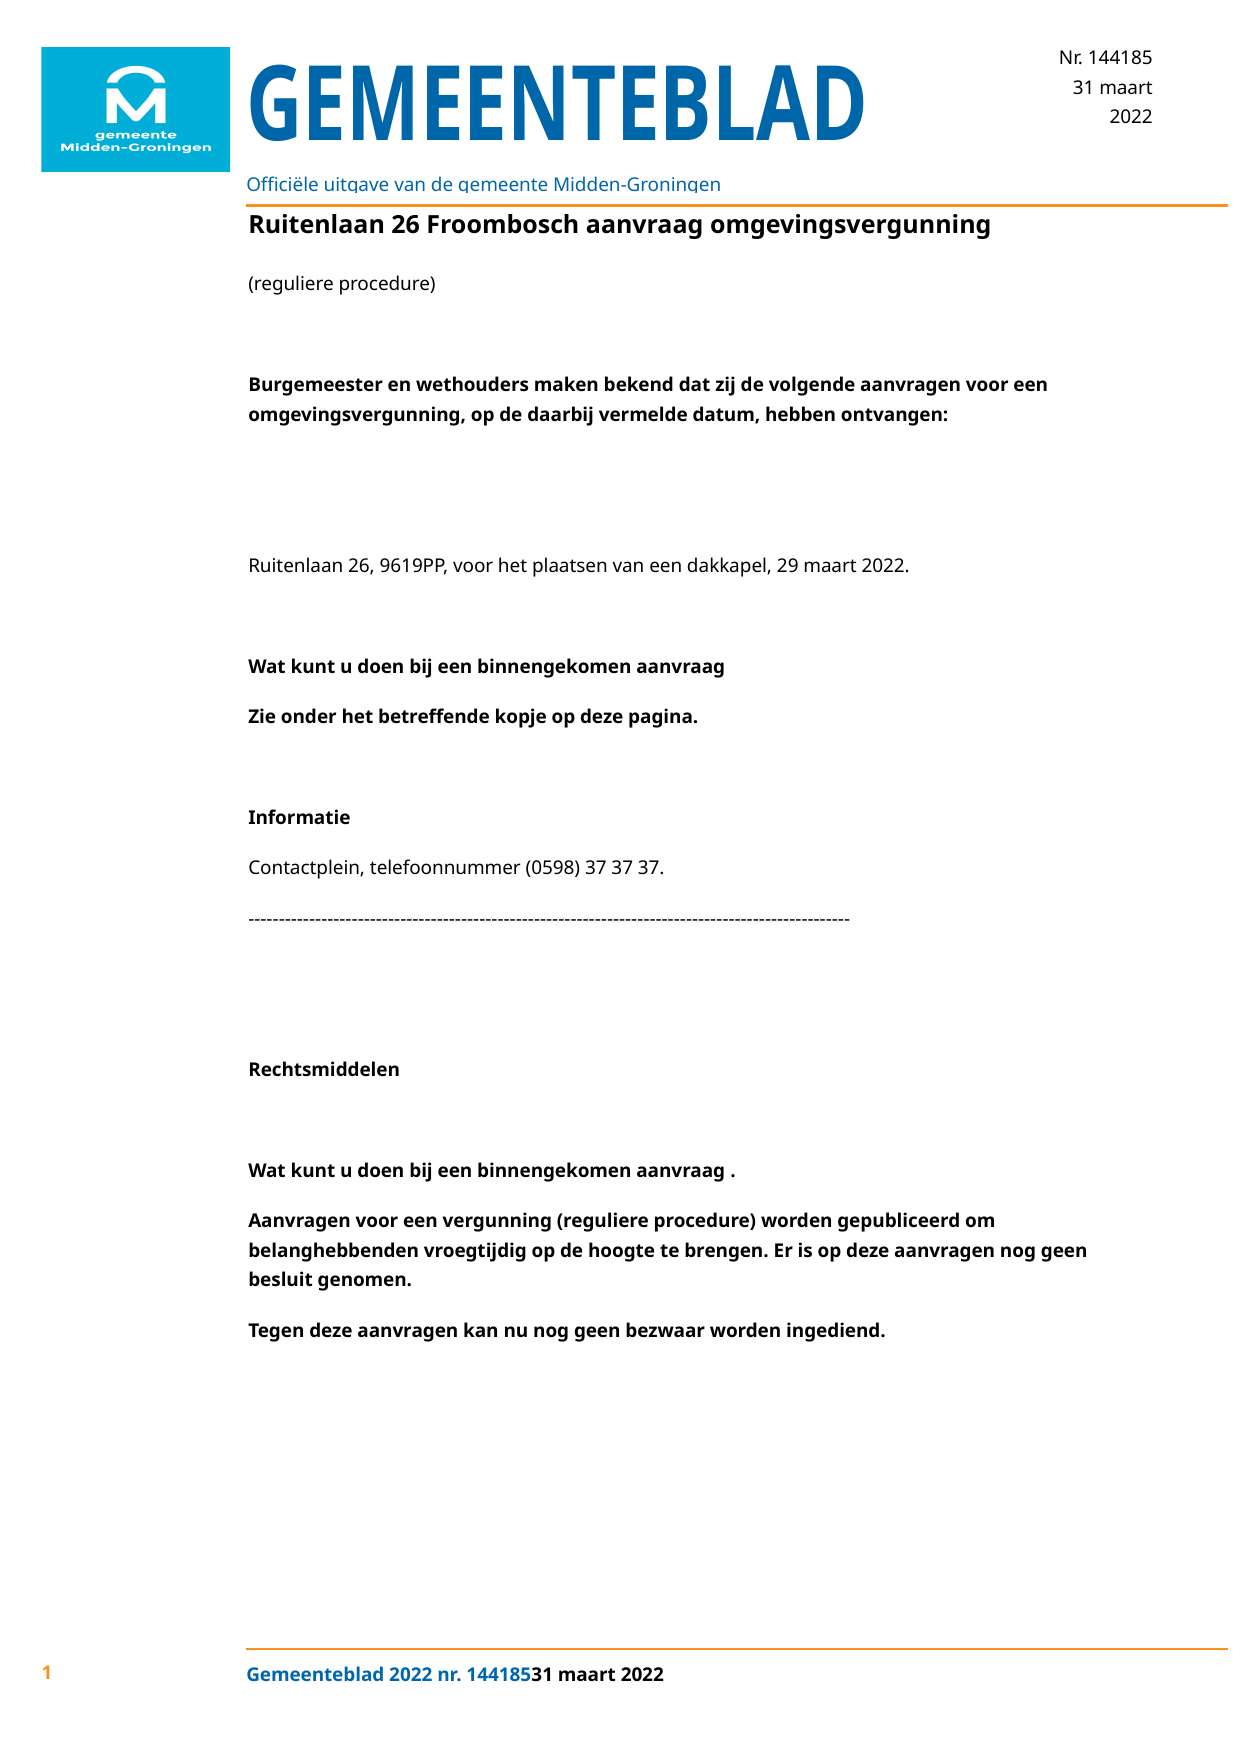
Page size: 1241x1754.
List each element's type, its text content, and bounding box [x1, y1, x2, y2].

text Ruitenlaan 26, 9619PP, voor het plaatsen van een dakkapel, 29 maart 2022. [248, 552, 1152, 578]
text --------------------------------------------------------------------------------------------------- [248, 905, 1152, 931]
text Burgemeester en wethouders maken bekend dat zij de volgende aanvragen voor een omgevingsvergunning, op de daarbij vermelde datum, hebben ontvangen: [248, 371, 1152, 426]
text (reguliere procedure) [248, 270, 1152, 296]
text Ruitenlaan 26 Froombosch aanvraag omgevingsvergunning [248, 207, 1152, 241]
text Tegen deze aanvragen kan nu nog geen bezwaar worden ingediend. [248, 1317, 1152, 1343]
picture [107, 89, 165, 122]
text Informatie [248, 804, 1152, 830]
text Rechtsmiddelen [248, 1056, 1152, 1082]
text Contactplein, telefoonnummer (0598) 37 37 37. [248, 854, 1152, 880]
picture [184, 146, 190, 153]
text Wat kunt u doen bij een binnengekomen aanvraag [248, 653, 1152, 678]
text Aanvragen voor een vergunning (reguliere procedure) worden gepubliceerd om belanghebbenden vroegtijdig op de hoogte te brengen. Er is op deze aanvragen nog geen besluit genomen. [248, 1207, 1152, 1292]
picture [108, 66, 164, 82]
text Zie onder het betreffende kopje op deze pagina. [248, 703, 1152, 729]
text Wat kunt u doen bij een binnengekomen aanvraag . [248, 1157, 1152, 1183]
